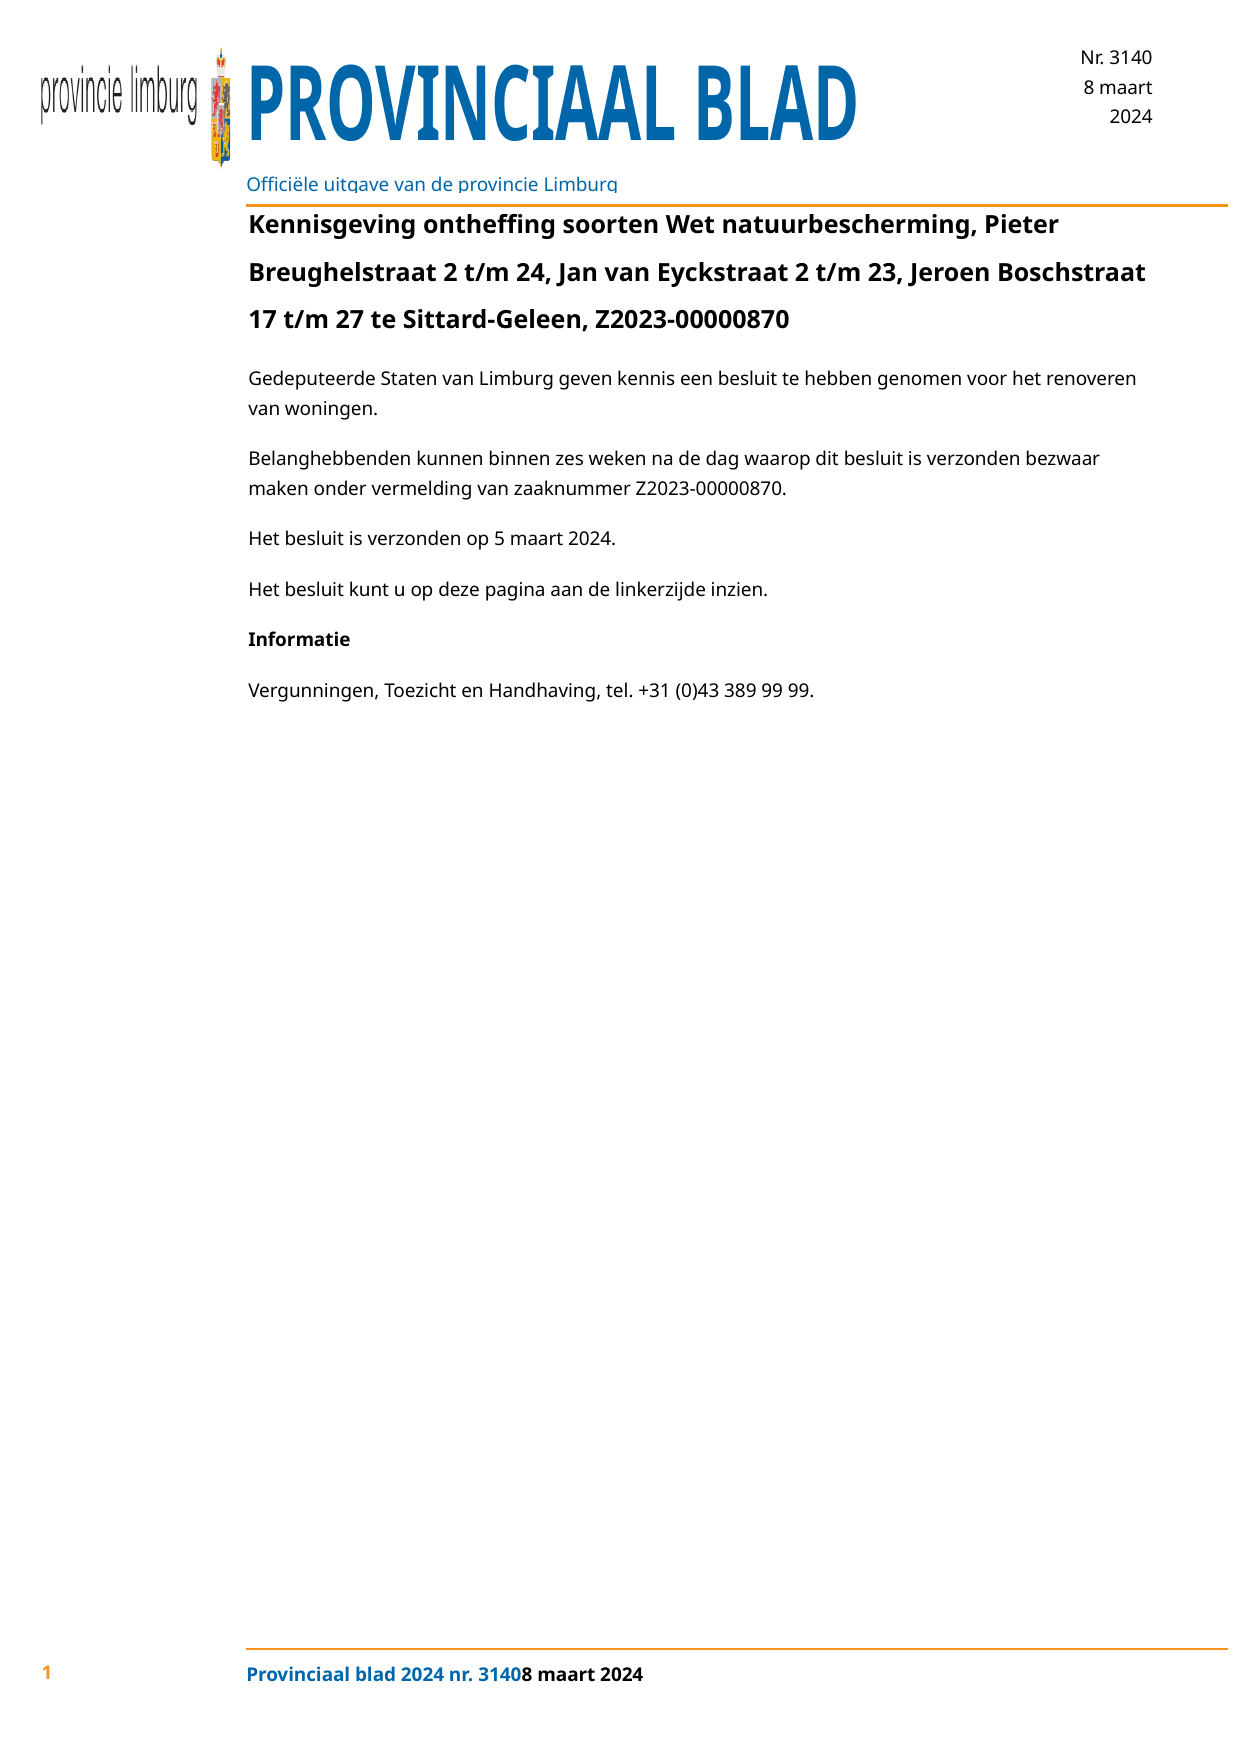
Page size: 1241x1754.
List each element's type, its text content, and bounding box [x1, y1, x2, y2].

text Het besluit is verzonden op 5 maart 2024. [248, 526, 1152, 551]
text Informatie [248, 626, 1152, 652]
text Belanghebbenden kunnen binnen zes weken na de dag waarop dit besluit is verzonden bezwaar maken onder vermelding van zaaknummer Z2023-00000870. [248, 446, 1152, 501]
text Vergunningen, Toezicht en Handhaving, tel. +31 (0)43 389 99 99. [248, 677, 1152, 702]
text Gedeputeerde Staten van Limburg geven kennis een besluit te hebben genomen voor het renoveren van woningen. [248, 366, 1152, 421]
text Het besluit kunt u op deze pagina aan de linkerzijde inzien. [248, 576, 1152, 602]
text Kennisgeving ontheffing soorten Wet natuurbescherming, Pieter Breughelstraat 2 t/m 24, Jan van Eyckstraat 2 t/m 23, Jeroen Boschstraat 17 t/m 27 te Sittard-Geleen, Z2023-00000870 [248, 207, 1152, 336]
picture [41, 47, 231, 172]
